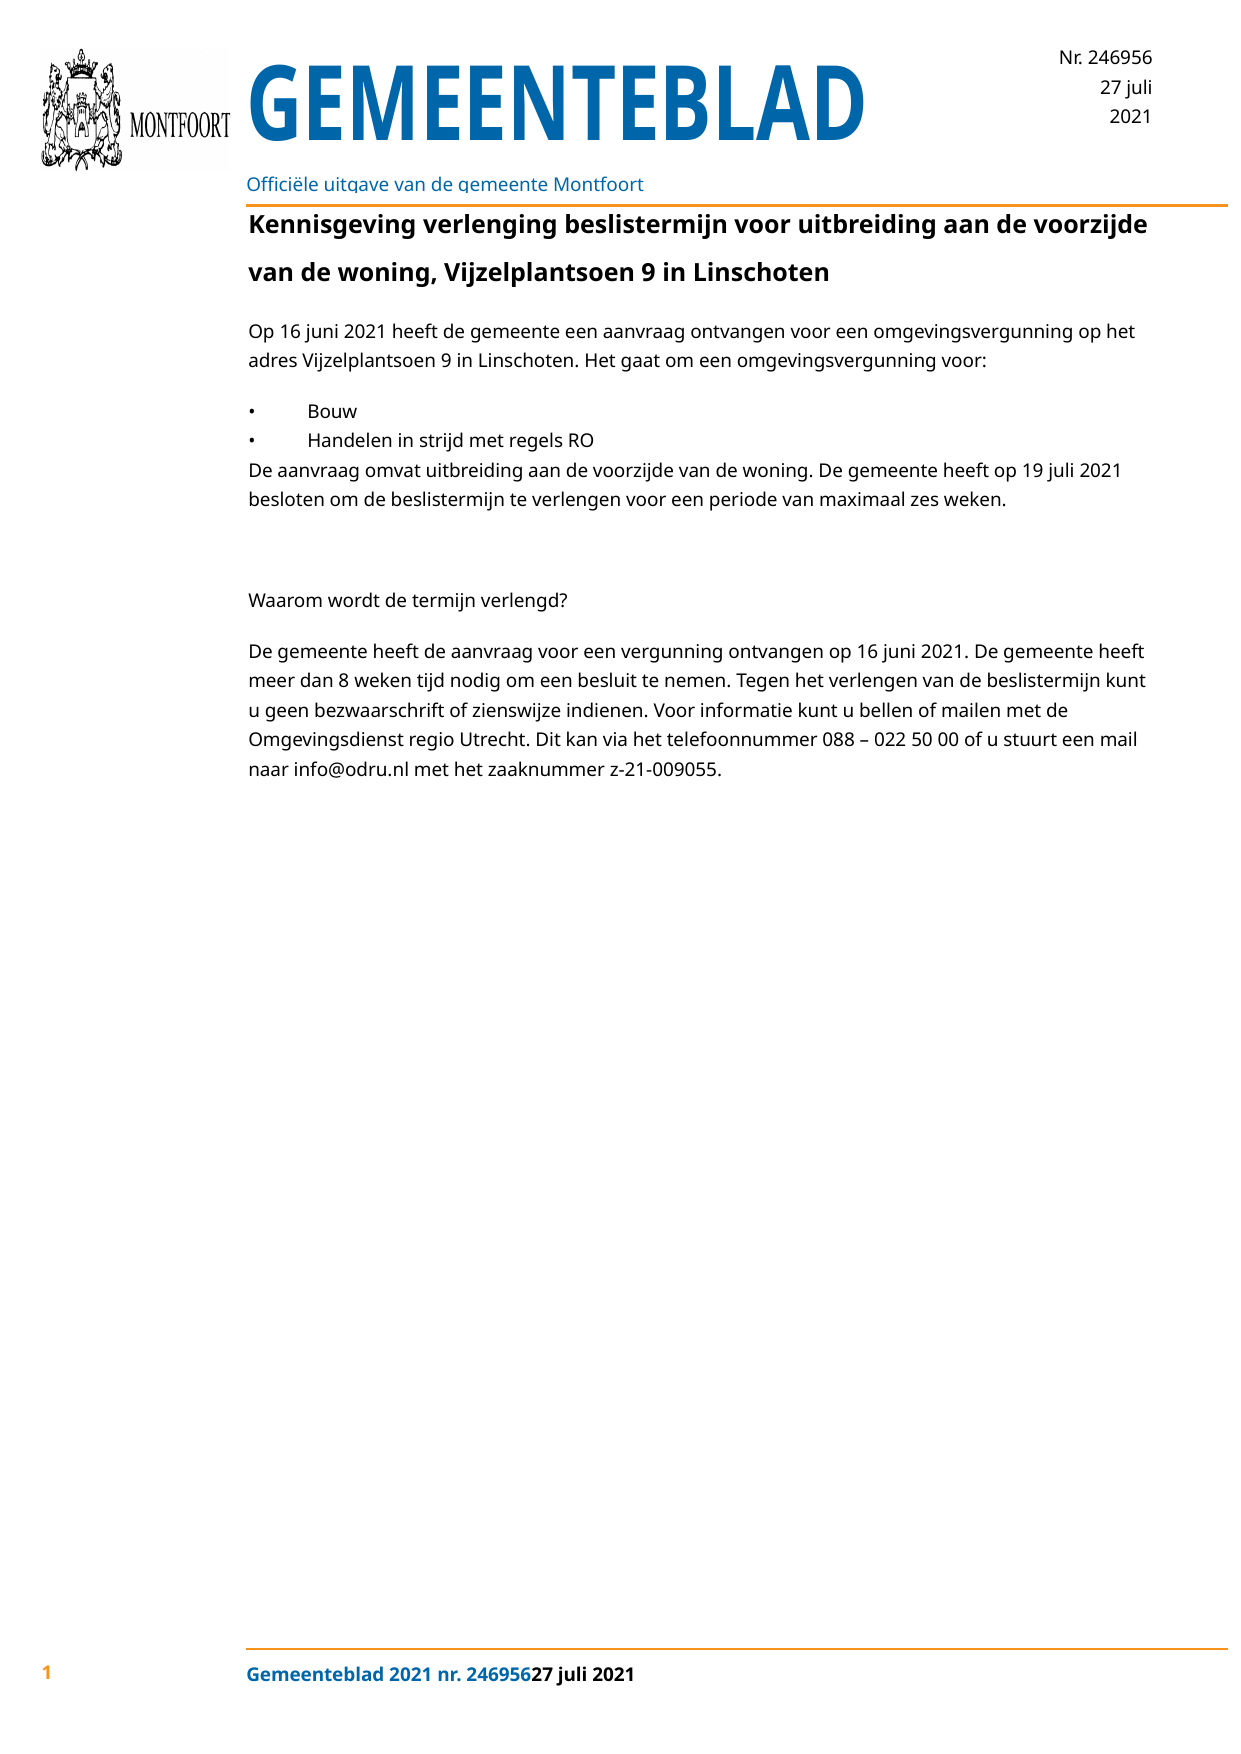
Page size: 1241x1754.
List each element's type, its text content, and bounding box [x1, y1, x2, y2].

text De aanvraag omvat uitbreiding aan de voorzijde van de woning. De gemeente heeft op 19 juli 2021 besloten om de beslistermijn te verlengen voor een periode van maximaal zes weken. [248, 457, 1152, 512]
list Handelen in strijd met regels RO [248, 427, 1152, 453]
text De gemeente heeft de aanvraag voor een vergunning ontvangen op 16 juni 2021. De gemeente heeft meer dan 8 weken tijd nodig om een besluit te nemen. Tegen het verlengen van de beslistermijn kunt u geen bezwaarschrift of zienswijze indienen. Voor informatie kunt u bellen of mailen met de Omgevingsdienst regio Utrecht. Dit kan via het telefoonnummer 088 – 022 50 00 of u stuurt een mail naar info@odru.nl met het zaaknummer z-21-009055. [248, 638, 1152, 782]
text Op 16 juni 2021 heeft de gemeente een aanvraag ontvangen voor een omgevingsvergunning op het adres Vijzelplantsoen 9 in Linschoten. Het gaat om een omgevingsvergunning voor: [248, 318, 1152, 373]
text Kennisgeving verlenging beslistermijn voor uitbreiding aan de voorzijde van de woning, Vijzelplantsoen 9 in Linschoten [248, 207, 1152, 288]
picture [41, 47, 231, 172]
text Waarom wordt de termijn verlengd? [248, 587, 1152, 613]
list Bouw [248, 398, 1152, 424]
